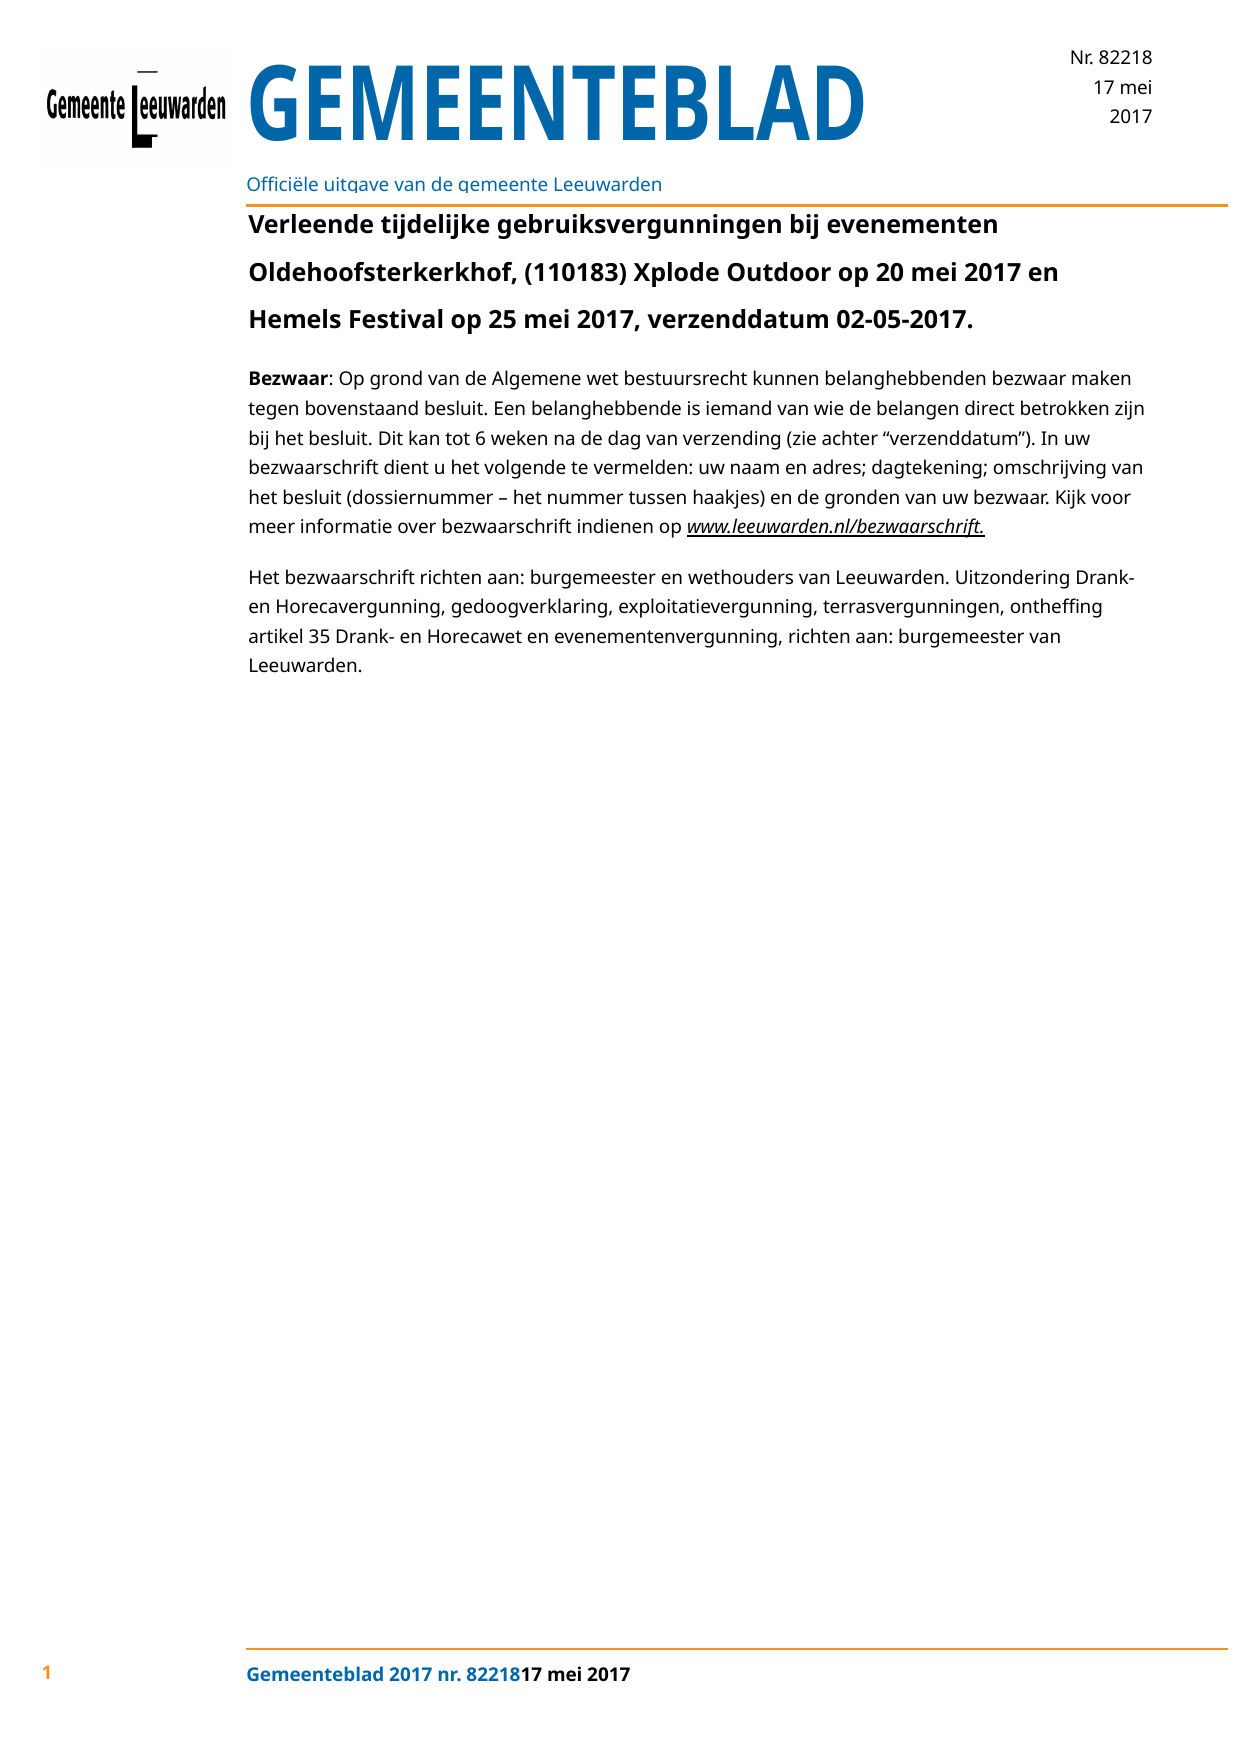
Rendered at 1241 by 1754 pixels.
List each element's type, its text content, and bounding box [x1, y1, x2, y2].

text Het bezwaarschrift richten aan: burgemeester en wethouders van Leeuwarden. Uitzondering Drank- en Horecavergunning, gedoogverklaring, exploitatievergunning, terrasvergunningen, ontheffing artikel 35 Drank- en Horecawet en evenementenvergunning, richten aan: burgemeester van Leeuwarden. [248, 564, 1152, 678]
text Verleende tijdelijke gebruiksvergunningen bij evenementen Oldehoofsterkerkhof, (110183) Xplode Outdoor op 20 mei 2017 en Hemels Festival op 25 mei 2017, verzenddatum 02-05-2017. [248, 207, 1152, 336]
picture [41, 47, 231, 172]
text Bezwaar: Op grond van de Algemene wet bestuursrecht kunnen belanghebbenden bezwaar maken tegen bovenstaand besluit. Een belanghebbende is iemand van wie de belangen direct betrokken zijn bij het besluit. Dit kan tot 6 weken na de dag van verzending (zie achter “verzenddatum”). In uw bezwaarschrift dient u het volgende te vermelden: uw naam en adres; dagtekening; omschrijving van het besluit (dossiernummer – het nummer tussen haakjes) en de gronden van uw bezwaar. Kijk voor meer informatie over bezwaarschrift indienen op www.leeuwarden.nl/bezwaarschrift. [248, 366, 1152, 539]
